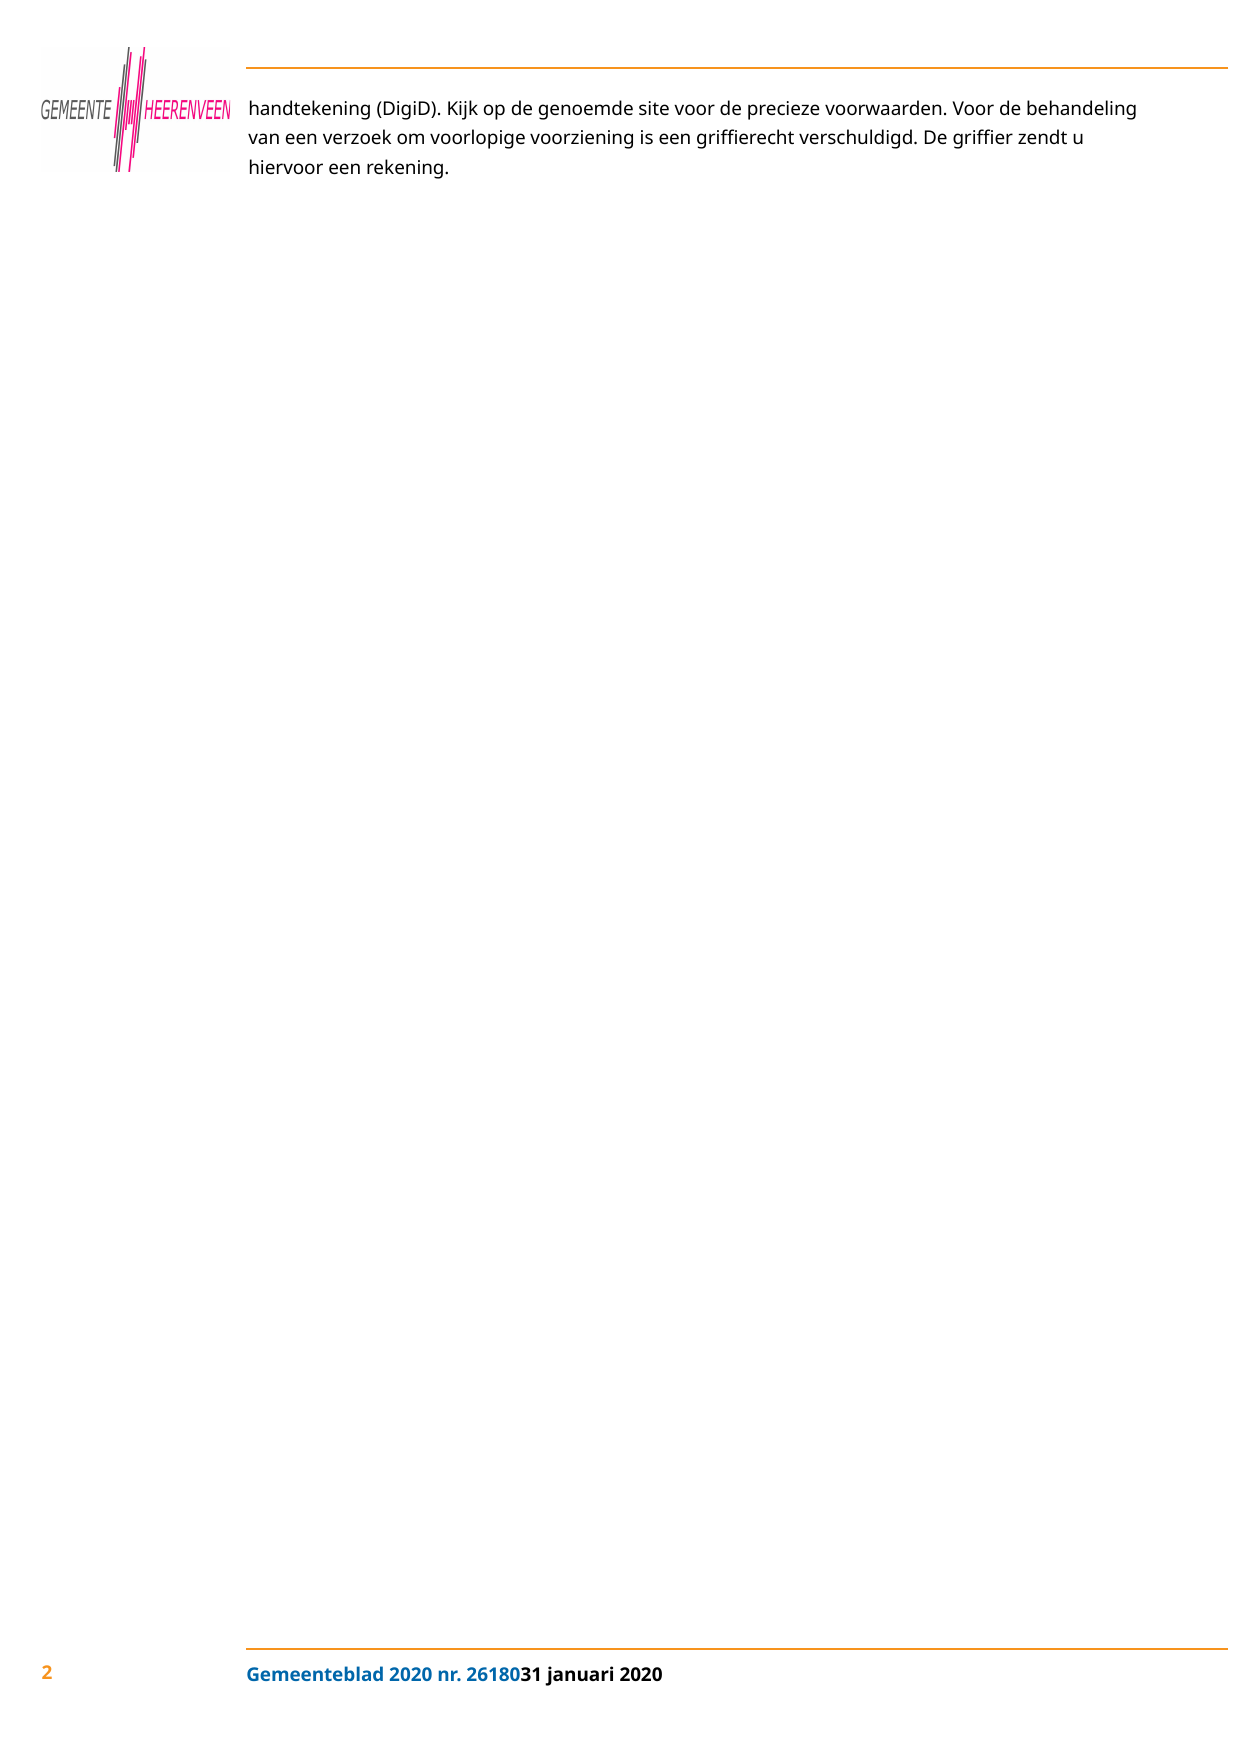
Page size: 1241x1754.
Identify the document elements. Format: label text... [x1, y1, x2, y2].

picture [41, 47, 231, 172]
text handtekening (DigiD). Kijk op de genoemde site voor de precieze voorwaarden. Voor de behandeling van een verzoek om voorlopige voorziening is een griffierecht verschuldigd. De griffier zendt u hiervoor een rekening. [248, 95, 1152, 180]
